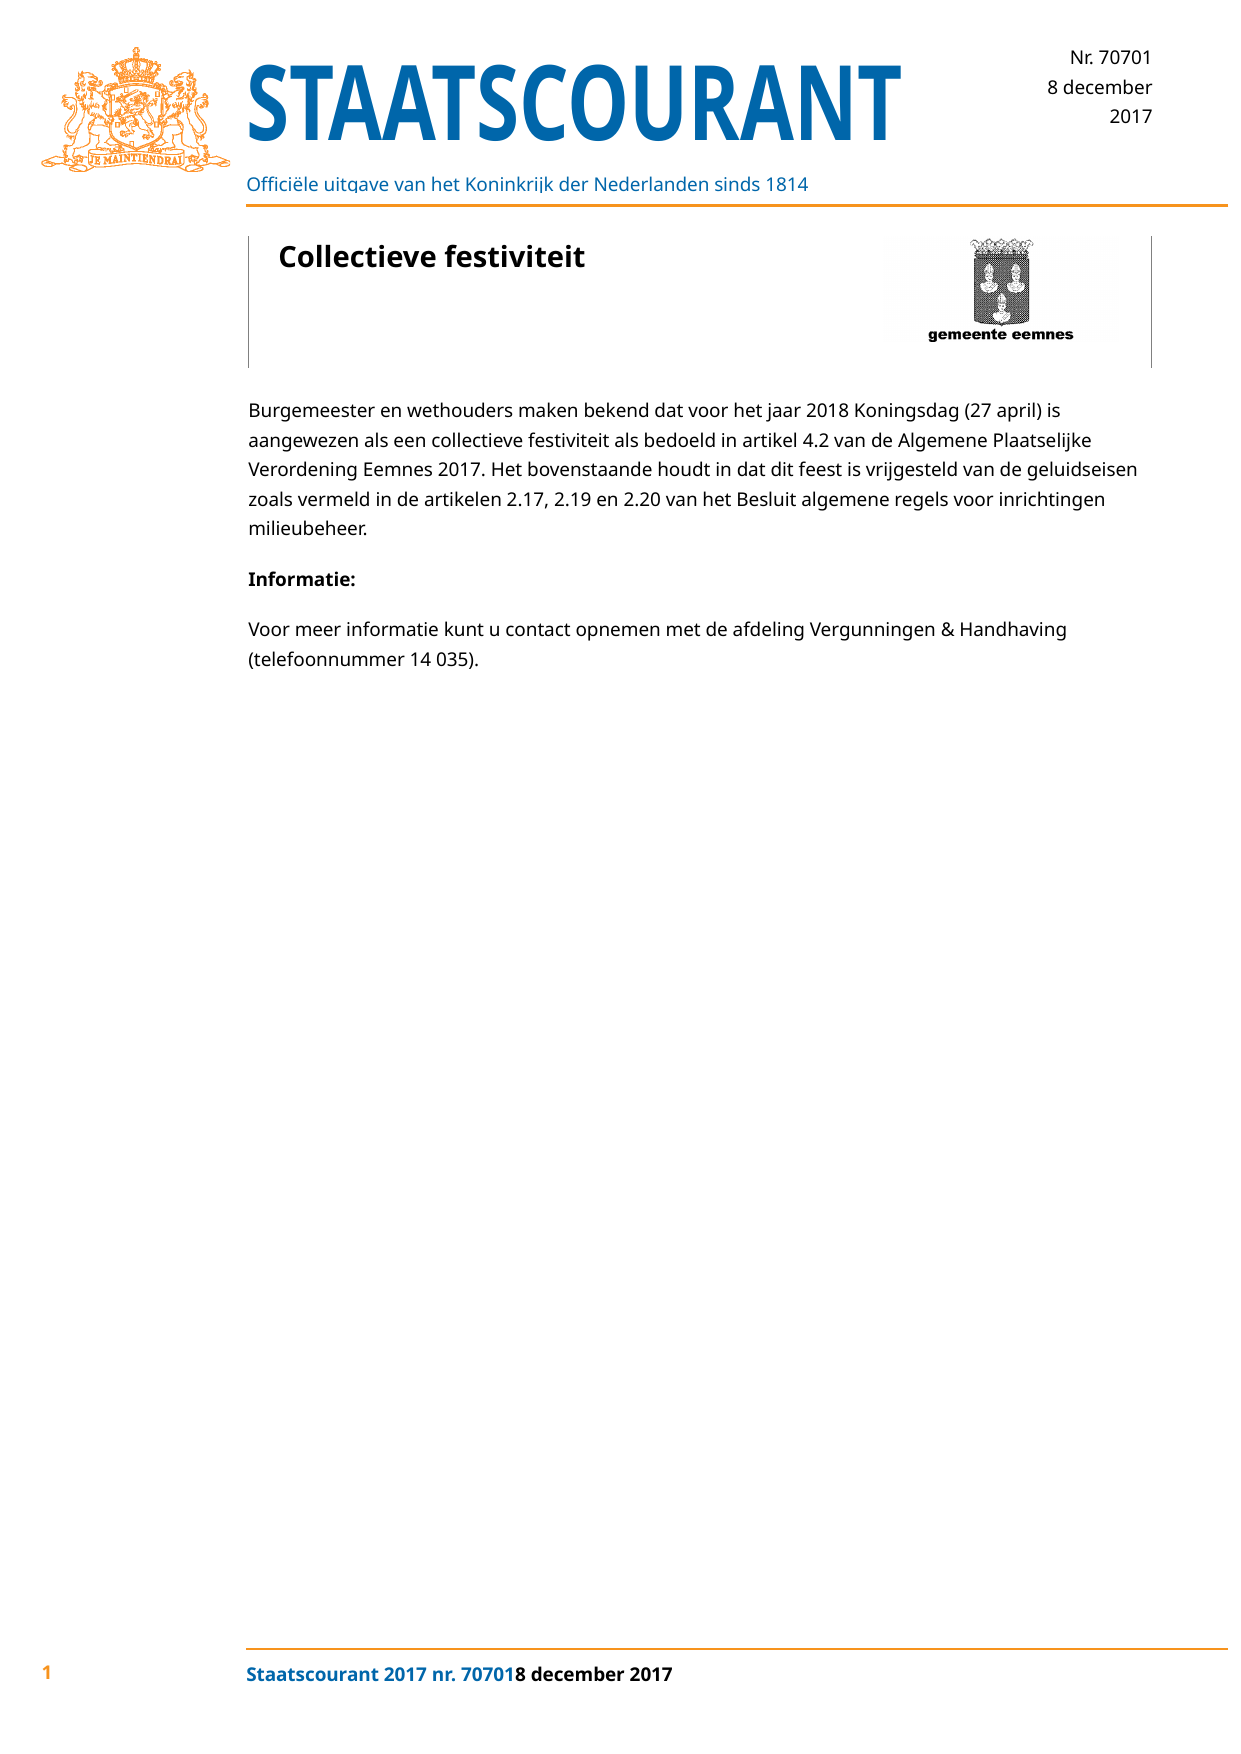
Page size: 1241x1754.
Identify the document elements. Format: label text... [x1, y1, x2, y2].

text Informatie: [248, 566, 1152, 592]
picture [882, 236, 1119, 342]
table_header Collectieve festiviteit [249, 236, 850, 368]
text Burgemeester en wethouders maken bekend dat voor het jaar 2018 Koningsdag (27 april) is aangewezen als een collectieve festiviteit als bedoeld in artikel 4.2 van de Algemene Plaatselijke Verordening Eemnes 2017. Het bovenstaande houdt in dat dit feest is vrijgesteld van de geluidseisen zoals vermeld in de artikelen 2.17, 2.19 en 2.20 van het Besluit algemene regels voor inrichtingen milieubeheer. [248, 397, 1152, 541]
table_header [850, 236, 1151, 368]
text Voor meer informatie kunt u contact opnemen met de afdeling Vergunningen & Handhaving (telefoonnummer 14 035). [248, 616, 1152, 672]
picture [41, 47, 231, 172]
